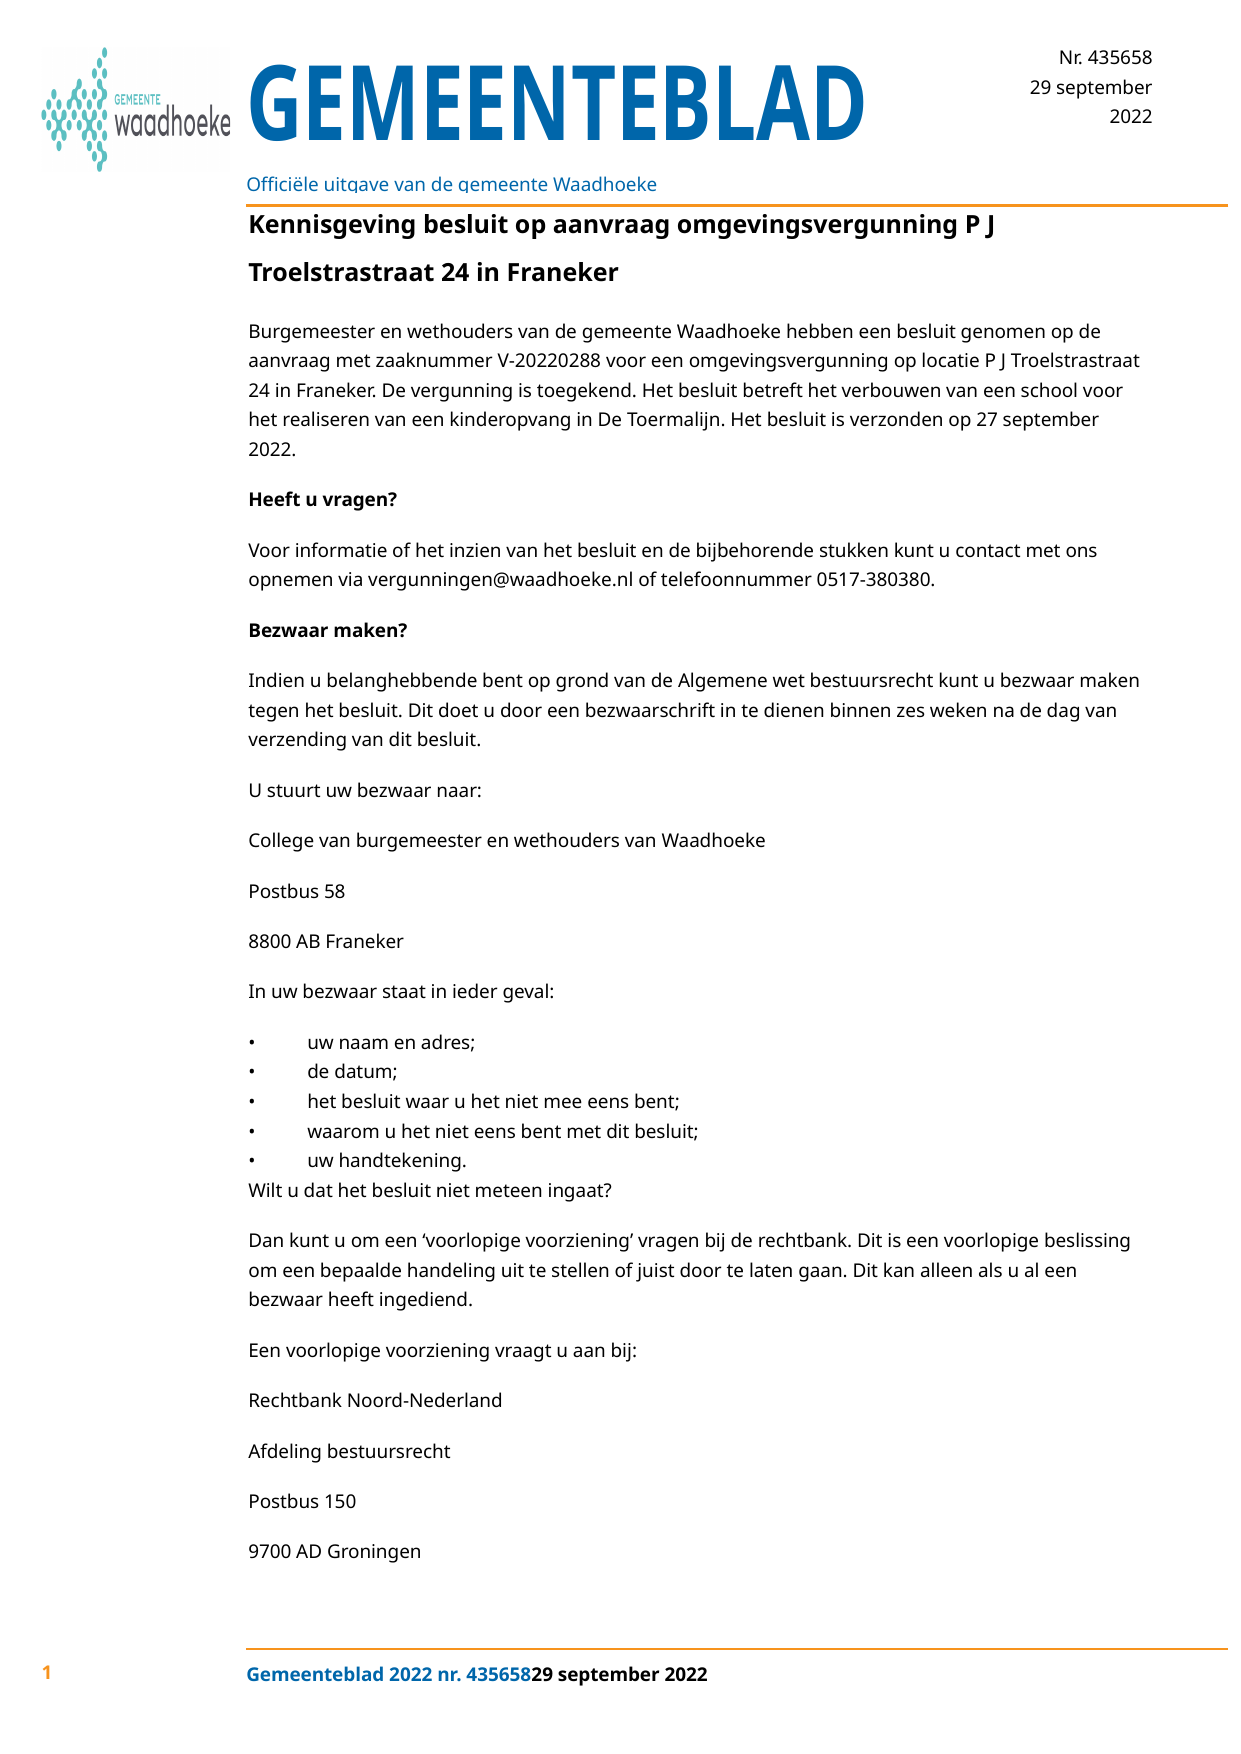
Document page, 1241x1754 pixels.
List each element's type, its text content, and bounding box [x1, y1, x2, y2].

picture [41, 47, 231, 172]
text Postbus 150 [248, 1488, 1152, 1514]
text In uw bezwaar staat in ieder geval: [248, 979, 1152, 1004]
text Postbus 58 [248, 878, 1152, 904]
text U stuurt uw bezwaar naar: [248, 777, 1152, 803]
list waarom u het niet eens bent met dit besluit; [248, 1118, 1152, 1144]
text Kennisgeving besluit op aanvraag omgevingsvergunning P J Troelstrastraat 24 in Franeker [248, 207, 1152, 288]
list uw naam en adres; [248, 1029, 1152, 1055]
list uw handtekening. [248, 1147, 1152, 1173]
text Bezwaar maken? [248, 617, 1152, 643]
text 8800 AB Franeker [248, 928, 1152, 954]
text Heeft u vragen? [248, 487, 1152, 512]
text Afdeling bestuursrecht [248, 1438, 1152, 1464]
text Indien u belanghebbende bent op grond van de Algemene wet bestuursrecht kunt u bezwaar maken tegen het besluit. Dit doet u door een bezwaarschrift in te dienen binnen zes weken na de dag van verzending van dit besluit. [248, 667, 1152, 752]
text Wilt u dat het besluit niet meteen ingaat? [248, 1177, 1152, 1203]
list het besluit waar u het niet mee eens bent; [248, 1088, 1152, 1114]
text Rechtbank Noord-Nederland [248, 1387, 1152, 1413]
text 9700 AD Groningen [248, 1539, 1152, 1564]
text College van burgemeester en wethouders van Waadhoeke [248, 827, 1152, 853]
text Dan kunt u om een ‘voorlopige voorziening’ vragen bij de rechtbank. Dit is een voorlopige beslissing om een bepaalde handeling uit te stellen of juist door te laten gaan. Dit kan alleen als u al een bezwaar heeft ingediend. [248, 1227, 1152, 1312]
text Burgemeester en wethouders van de gemeente Waadhoeke hebben een besluit genomen op de aanvraag met zaaknummer V-20220288 voor een omgevingsvergunning op locatie P J Troelstrastraat 24 in Franeker. De vergunning is toegekend. Het besluit betreft het verbouwen van een school voor het realiseren van een kinderopvang in De Toermalijn. Het besluit is verzonden op 27 september 2022. [248, 318, 1152, 462]
list de datum; [248, 1059, 1152, 1084]
text Een voorlopige voorziening vraagt u aan bij: [248, 1337, 1152, 1363]
text Voor informatie of het inzien van het besluit en de bijbehorende stukken kunt u contact met ons opnemen via vergunningen@waadhoeke.nl of telefoonnummer 0517-380380. [248, 537, 1152, 592]
